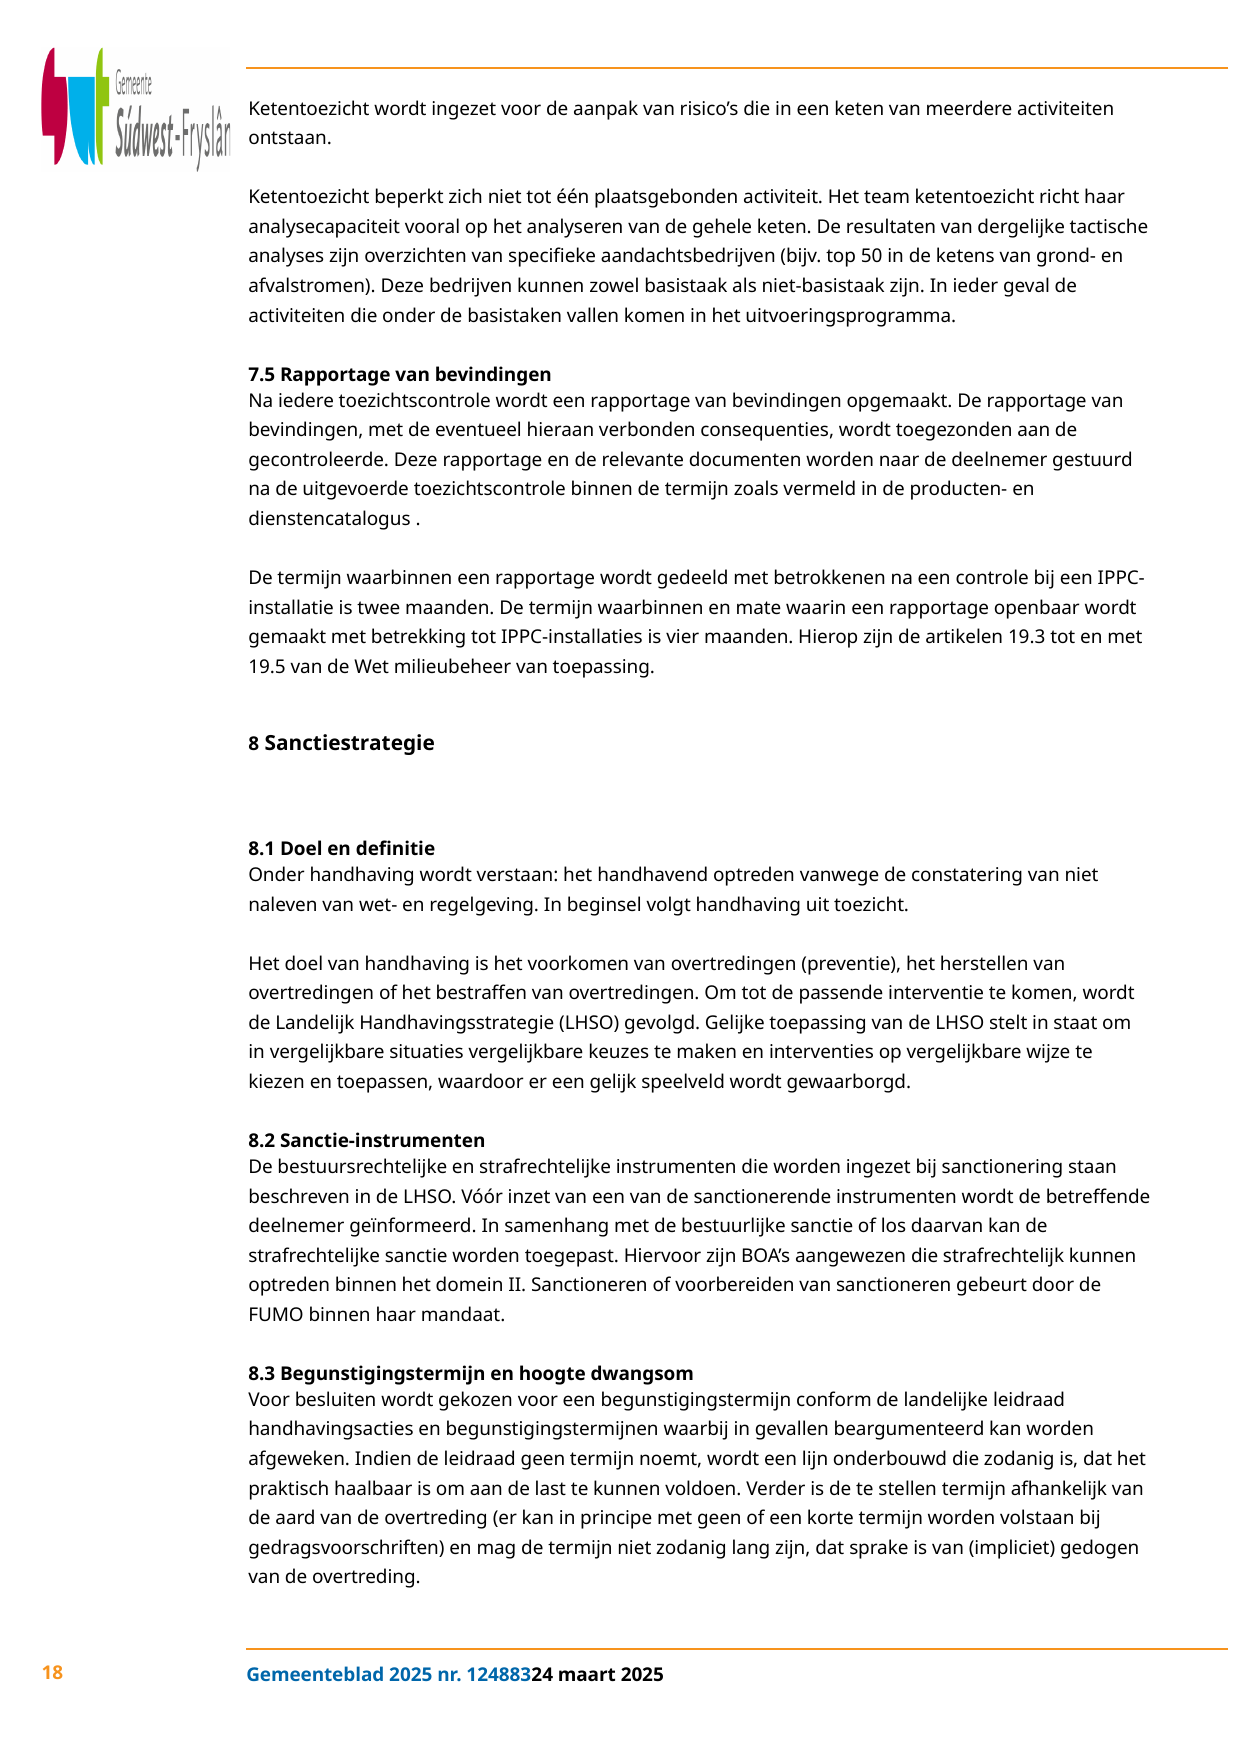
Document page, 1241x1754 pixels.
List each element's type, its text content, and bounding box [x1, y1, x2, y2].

text De bestuursrechtelijke en strafrechtelijke instrumenten die worden ingezet bij sanctionering staan beschreven in de LHSO. Vóór inzet van een van de sanctionerende instrumenten wordt de betreffende deelnemer geïnformeerd. In samenhang met de bestuurlijke sanctie of los daarvan kan de strafrechtelijke sanctie worden toegepast. Hiervoor zijn BOA’s aangewezen die strafrechtelijk kunnen optreden binnen het domein II. Sanctioneren of voorbereiden van sanctioneren gebeurt door de FUMO binnen haar mandaat. [248, 1153, 1152, 1327]
text De termijn waarbinnen een rapportage wordt gedeeld met betrokkenen na een controle bij een IPPC-installatie is twee maanden. De termijn waarbinnen en mate waarin een rapportage openbaar wordt gemaakt met betrekking tot IPPC-installaties is vier maanden. Hierop zijn de artikelen 19.3 tot en met 19.5 van de Wet milieubeheer van toepassing. [248, 564, 1152, 679]
text Het doel van handhaving is het voorkomen van overtredingen (preventie), het herstellen van overtredingen of het bestraffen van overtredingen. Om tot de passende interventie te komen, wordt de Landelijk Handhavingsstrategie (LHSO) gevolgd. Gelijke toepassing van de LHSO stelt in staat om in vergelijkbare situaties vergelijkbare keuzes te maken en interventies op vergelijkbare wijze te kiezen en toepassen, waardoor er een gelijk speelveld wordt gewaarborgd. [248, 950, 1152, 1094]
text 8.2 Sanctie-instrumenten [248, 1127, 1152, 1153]
text Ketentoezicht wordt ingezet voor de aanpak van risico’s die in een keten van meerdere activiteiten ontstaan. [248, 95, 1152, 150]
text Na iedere toezichtscontrole wordt een rapportage van bevindingen opgemaakt. De rapportage van bevindingen, met de eventueel hieraan verbonden consequenties, wordt toegezonden aan de gecontroleerde. Deze rapportage en de relevante documenten worden naar de deelnemer gestuurd na de uitgevoerde toezichtscontrole binnen de termijn zoals vermeld in de producten- en dienstencatalogus . [248, 387, 1152, 531]
text 8.1 Doel en definitie [248, 836, 1152, 861]
text 8 Sanctiestrategie [248, 728, 1152, 757]
text Ketentoezicht beperkt zich niet tot één plaatsgebonden activiteit. Het team ketentoezicht richt haar analysecapaciteit vooral op het analyseren van de gehele keten. De resultaten van dergelijke tactische analyses zijn overzichten van specifieke aandachtsbedrijven (bijv. top 50 in de ketens van grond- en afvalstromen). Deze bedrijven kunnen zowel basistaak als niet-basistaak zijn. In ieder geval de activiteiten die onder de basistaken vallen komen in het uitvoeringsprogramma. [248, 183, 1152, 328]
text 8.3 Begunstigingstermijn en hoogte dwangsom [248, 1360, 1152, 1386]
text Onder handhaving wordt verstaan: het handhavend optreden vanwege de constatering van niet naleven van wet- en regelgeving. In beginsel volgt handhaving uit toezicht. [248, 861, 1152, 917]
text 7.5 Rapportage van bevindingen [248, 361, 1152, 387]
text Voor besluiten wordt gekozen voor een begunstigingstermijn conform de landelijke leidraad handhavingsacties en begunstigingstermijnen waarbij in gevallen beargumenteerd kan worden afgeweken. Indien de leidraad geen termijn noemt, wordt een lijn onderbouwd die zodanig is, dat het praktisch haalbaar is om aan de last te kunnen voldoen. Verder is de te stellen termijn afhankelijk van de aard van de overtreding (er kan in principe met geen of een korte termijn worden volstaan bij gedragsvoorschriften) en mag de termijn niet zodanig lang zijn, dat sprake is van (impliciet) gedogen van de overtreding. [248, 1386, 1152, 1589]
picture [41, 47, 231, 172]
